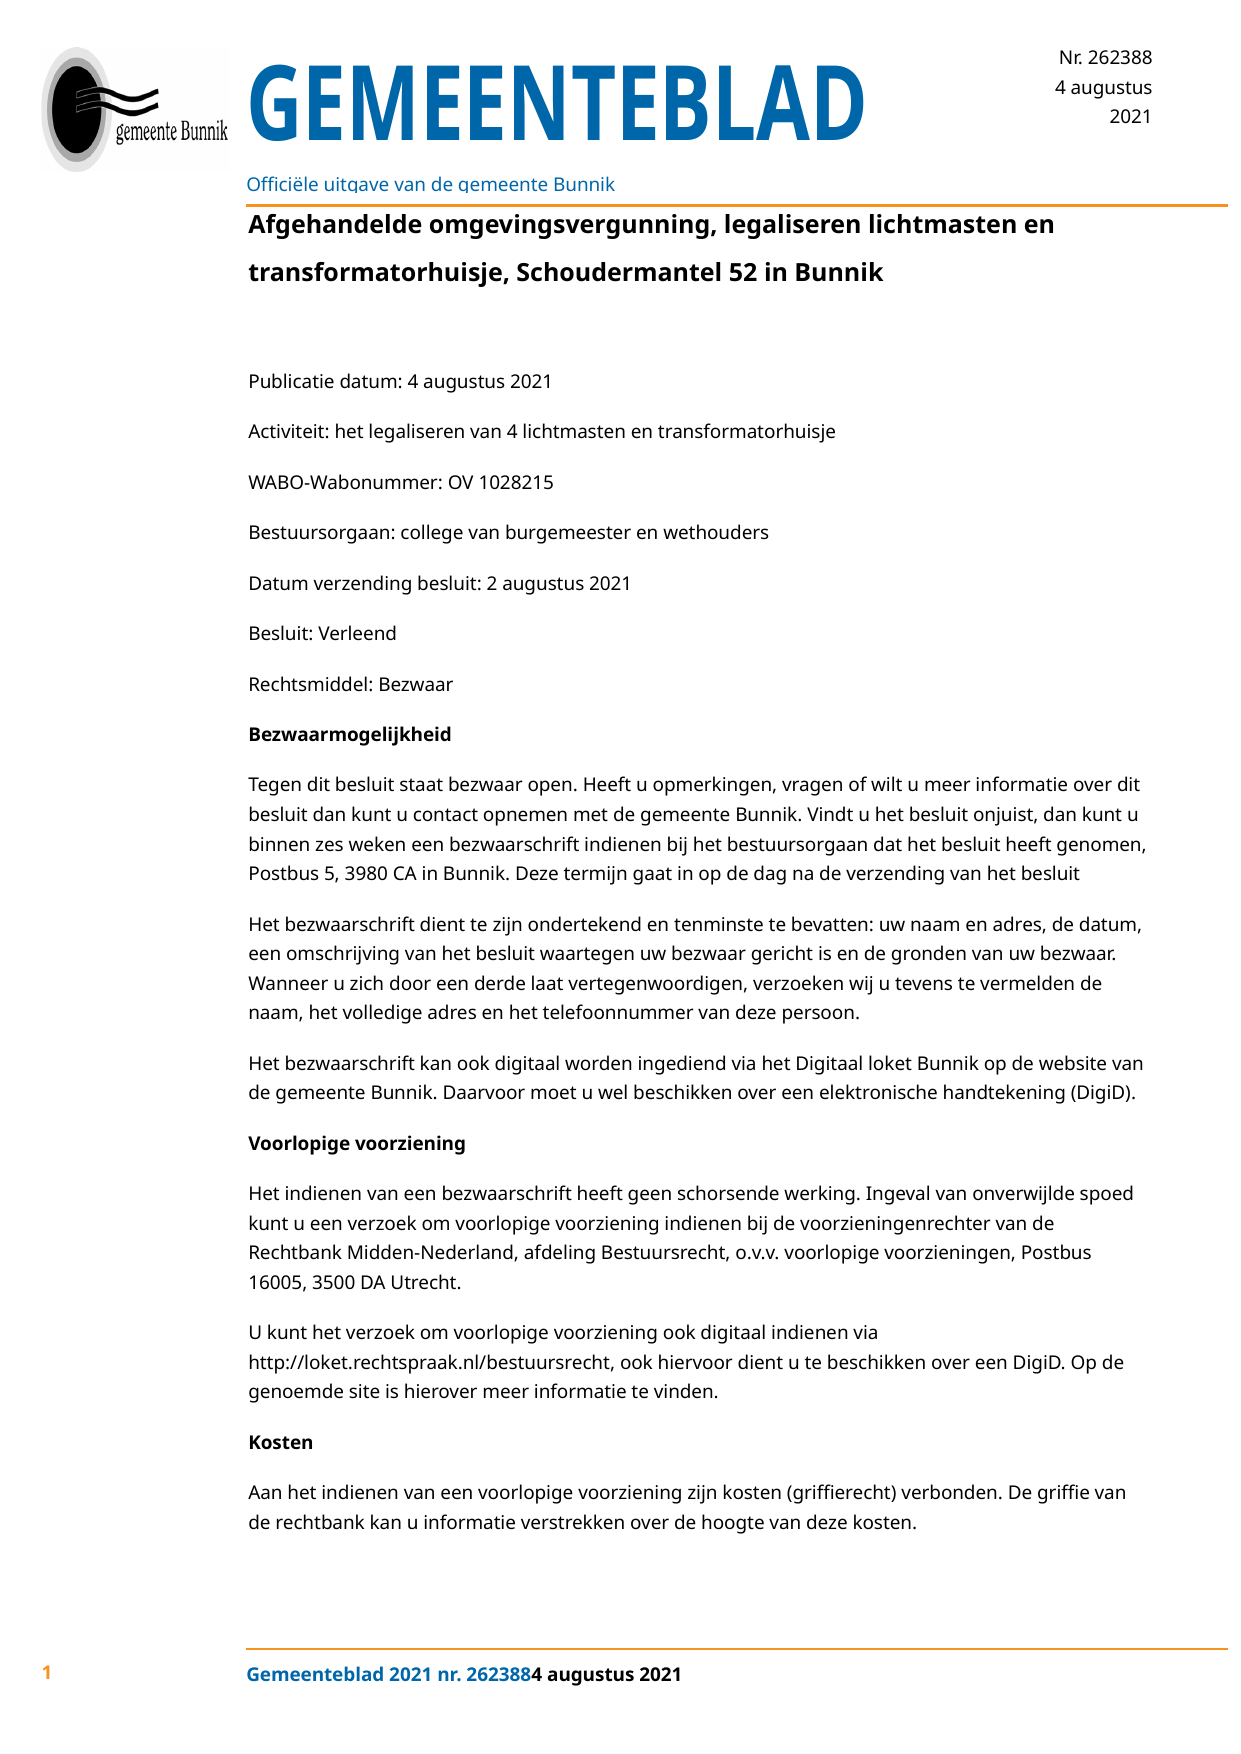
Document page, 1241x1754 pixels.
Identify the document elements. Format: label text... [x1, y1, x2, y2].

text Het indienen van een bezwaarschrift heeft geen schorsende werking. Ingeval van onverwijlde spoed kunt u een verzoek om voorlopige voorziening indienen bij de voorzieningenrechter van de Rechtbank Midden-Nederland, afdeling Bestuursrecht, o.v.v. voorlopige voorzieningen, Postbus 16005, 3500 DA Utrecht. [248, 1180, 1152, 1295]
text WABO-Wabonummer: OV 1028215 [248, 469, 1152, 495]
text Rechtsmiddel: Bezwaar [248, 671, 1152, 697]
text Publicatie datum: 4 augustus 2021 [248, 368, 1152, 394]
text Besluit: Verleend [248, 620, 1152, 646]
text Bezwaarmogelijkheid [248, 721, 1152, 747]
text Het bezwaarschrift kan ook digitaal worden ingediend via het Digitaal loket Bunnik op de website van de gemeente Bunnik. Daarvoor moet u wel beschikken over een elektronische handtekening (DigiD). [248, 1050, 1152, 1105]
text U kunt het verzoek om voorlopige voorziening ook digitaal indienen via http://loket.rechtspraak.nl/bestuursrecht, ook hiervoor dient u te beschikken over een DigiD. Op de genoemde site is hierover meer informatie te vinden. [248, 1319, 1152, 1404]
text Datum verzending besluit: 2 augustus 2021 [248, 570, 1152, 596]
text Tegen dit besluit staat bezwaar open. Heeft u opmerkingen, vragen of wilt u meer informatie over dit besluit dan kunt u contact opnemen met de gemeente Bunnik. Vindt u het besluit onjuist, dan kunt u binnen zes weken een bezwaarschrift indienen bij het bestuursorgaan dat het besluit heeft genomen, Postbus 5, 3980 CA in Bunnik. Deze termijn gaat in op de dag na de verzending van het besluit [248, 772, 1152, 886]
text Bestuursorgaan: college van burgemeester en wethouders [248, 519, 1152, 545]
picture [41, 47, 231, 172]
text Aan het indienen van een voorlopige voorziening zijn kosten (griffierecht) verbonden. De griffie van de rechtbank kan u informatie verstrekken over de hoogte van deze kosten. [248, 1479, 1152, 1535]
text Activiteit: het legaliseren van 4 lichtmasten en transformatorhuisje [248, 419, 1152, 444]
text Het bezwaarschrift dient te zijn ondertekend en tenminste te bevatten: uw naam en adres, de datum, een omschrijving van het besluit waartegen uw bezwaar gericht is en de gronden van uw bezwaar. Wanneer u zich door een derde laat vertegenwoordigen, verzoeken wij u tevens te vermelden de naam, het volledige adres en het telefoonnummer van deze persoon. [248, 911, 1152, 1025]
text Voorlopige voorziening [248, 1130, 1152, 1156]
text Kosten [248, 1429, 1152, 1455]
text Afgehandelde omgevingsvergunning, legaliseren lichtmasten en transformatorhuisje, Schoudermantel 52 in Bunnik [248, 207, 1152, 288]
